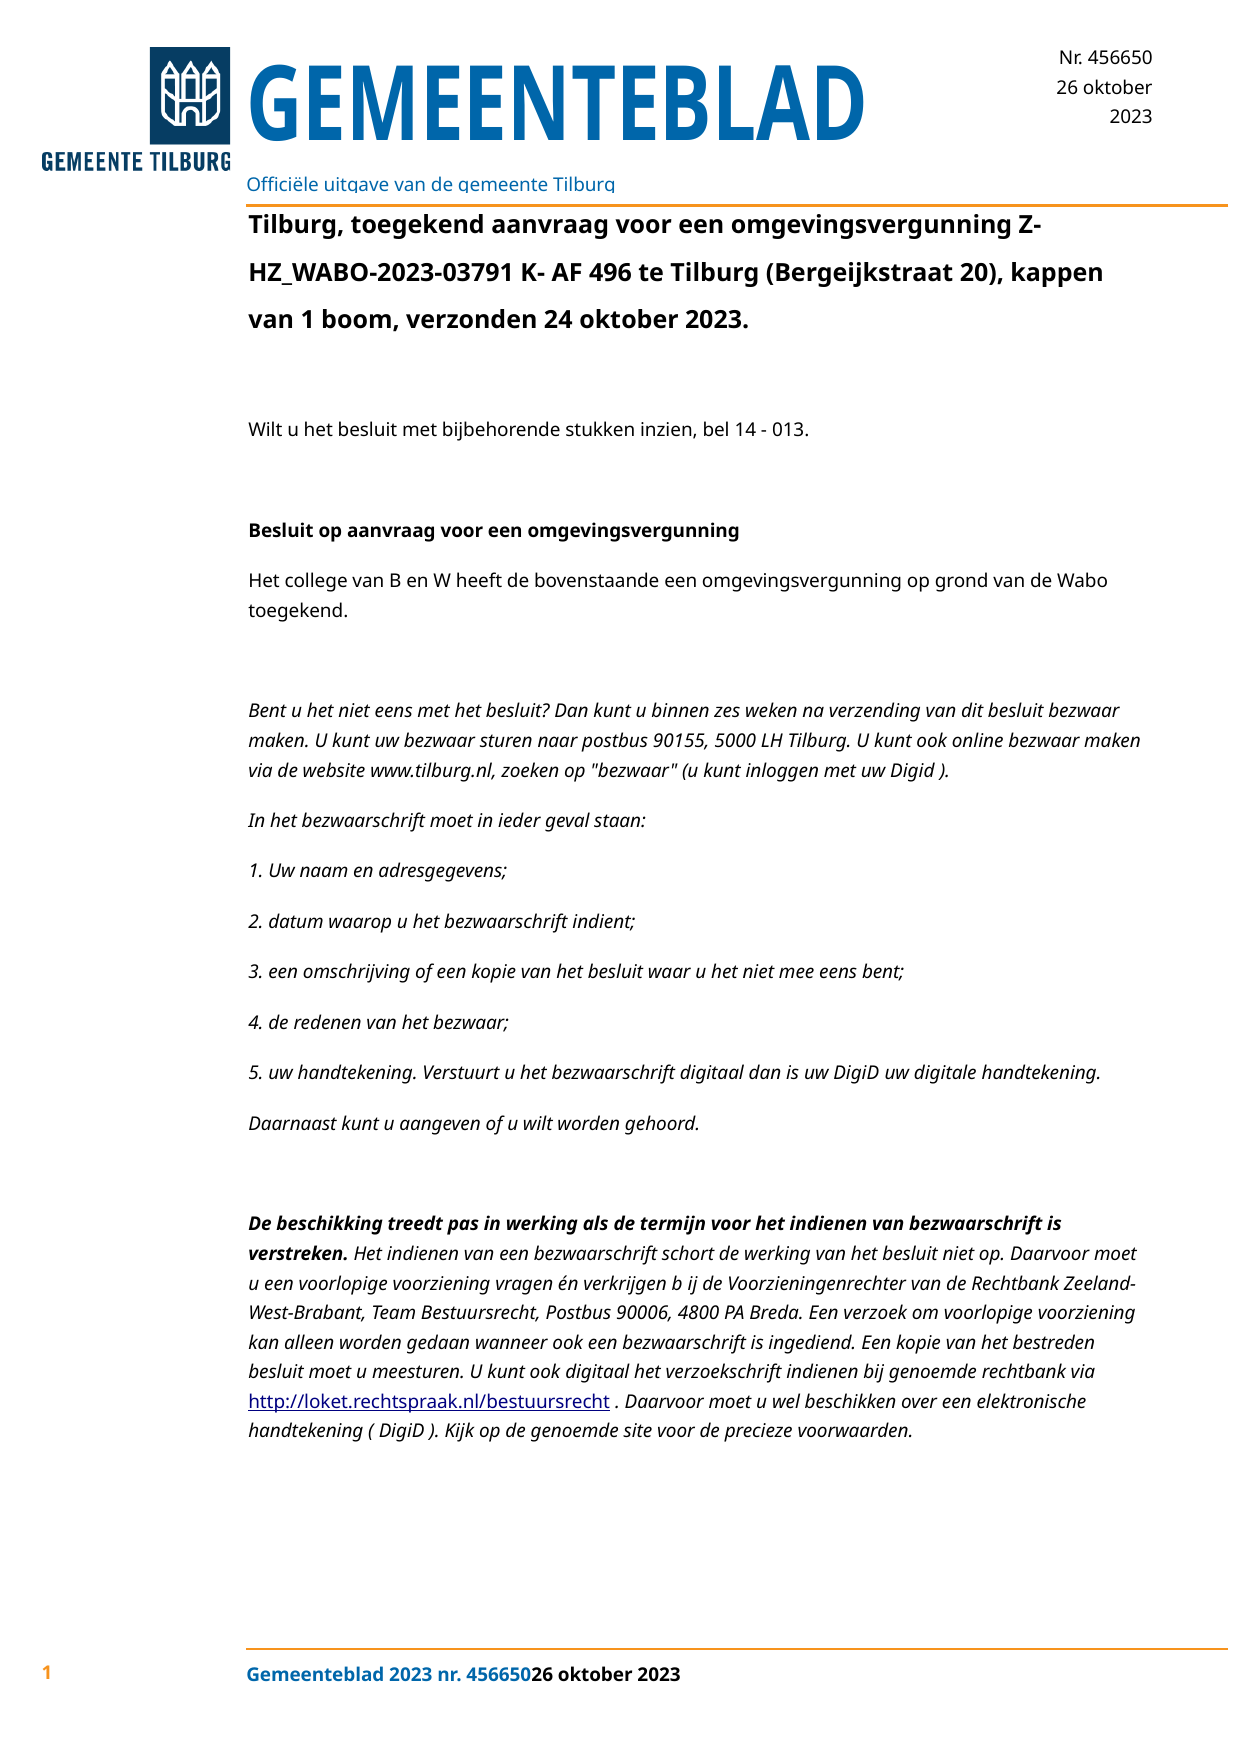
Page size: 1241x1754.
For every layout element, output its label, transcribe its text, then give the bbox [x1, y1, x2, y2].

picture [41, 47, 231, 172]
text De beschikking treedt pas in werking als de termijn voor het indienen van bezwaarschrift is verstreken. Het indienen van een bezwaarschrift schort de werking van het besluit niet op. Daarvoor moet u een voorlopige voorziening vragen én verkrijgen b ij de Voorzieningenrechter van de Rechtbank Zeeland-West-Brabant, Team Bestuursrecht, Postbus 90006, 4800 PA Breda. Een verzoek om voorlopige voorziening kan alleen worden gedaan wanneer ook een bezwaarschrift is ingediend. Een kopie van het bestreden besluit moet u meesturen. U kunt ook digitaal het verzoekschrift indienen bij genoemde rechtbank via http://loket.rechtspraak.nl/bestuursrecht . Daarvoor moet u wel beschikken over een elektronische handtekening ( DigiD ). Kijk op de genoemde site voor de precieze voorwaarden. [248, 1211, 1152, 1443]
text 2. datum waarop u het bezwaarschrift indient; [248, 908, 1152, 934]
text Daarnaast kunt u aangeven of u wilt worden gehoord. [248, 1110, 1152, 1135]
text 1. Uw naam en adresgegevens; [248, 858, 1152, 883]
text In het bezwaarschrift moet in ieder geval staan: [248, 807, 1152, 833]
text Tilburg, toegekend aanvraag voor een omgevingsvergunning Z-HZ_WABO-2023-03791 K- AF 496 te Tilburg (Bergeijkstraat 20), kappen van 1 boom, verzonden 24 oktober 2023. [248, 207, 1152, 336]
text Bent u het niet eens met het besluit? Dan kunt u binnen zes weken na verzending van dit besluit bezwaar maken. U kunt uw bezwaar sturen naar postbus 90155, 5000 LH Tilburg. U kunt ook online bezwaar maken via de website www.tilburg.nl, zoeken op "bezwaar" (u kunt inloggen met uw Digid ). [248, 698, 1152, 782]
text Wilt u het besluit met bijbehorende stukken inzien, bel 14 - 013. [248, 416, 1152, 442]
text 5. uw handtekening. Verstuurt u het bezwaarschrift digitaal dan is uw DigiD uw digitale handtekening. [248, 1059, 1152, 1085]
text 3. een omschrijving of een kopie van het besluit waar u het niet mee eens bent; [248, 958, 1152, 984]
text Besluit op aanvraag voor een omgevingsvergunning [248, 517, 1152, 542]
text Het college van B en W heeft de bovenstaande een omgevingsvergunning op grond van de Wabo toegekend. [248, 567, 1152, 622]
text 4. de redenen van het bezwaar; [248, 1009, 1152, 1034]
